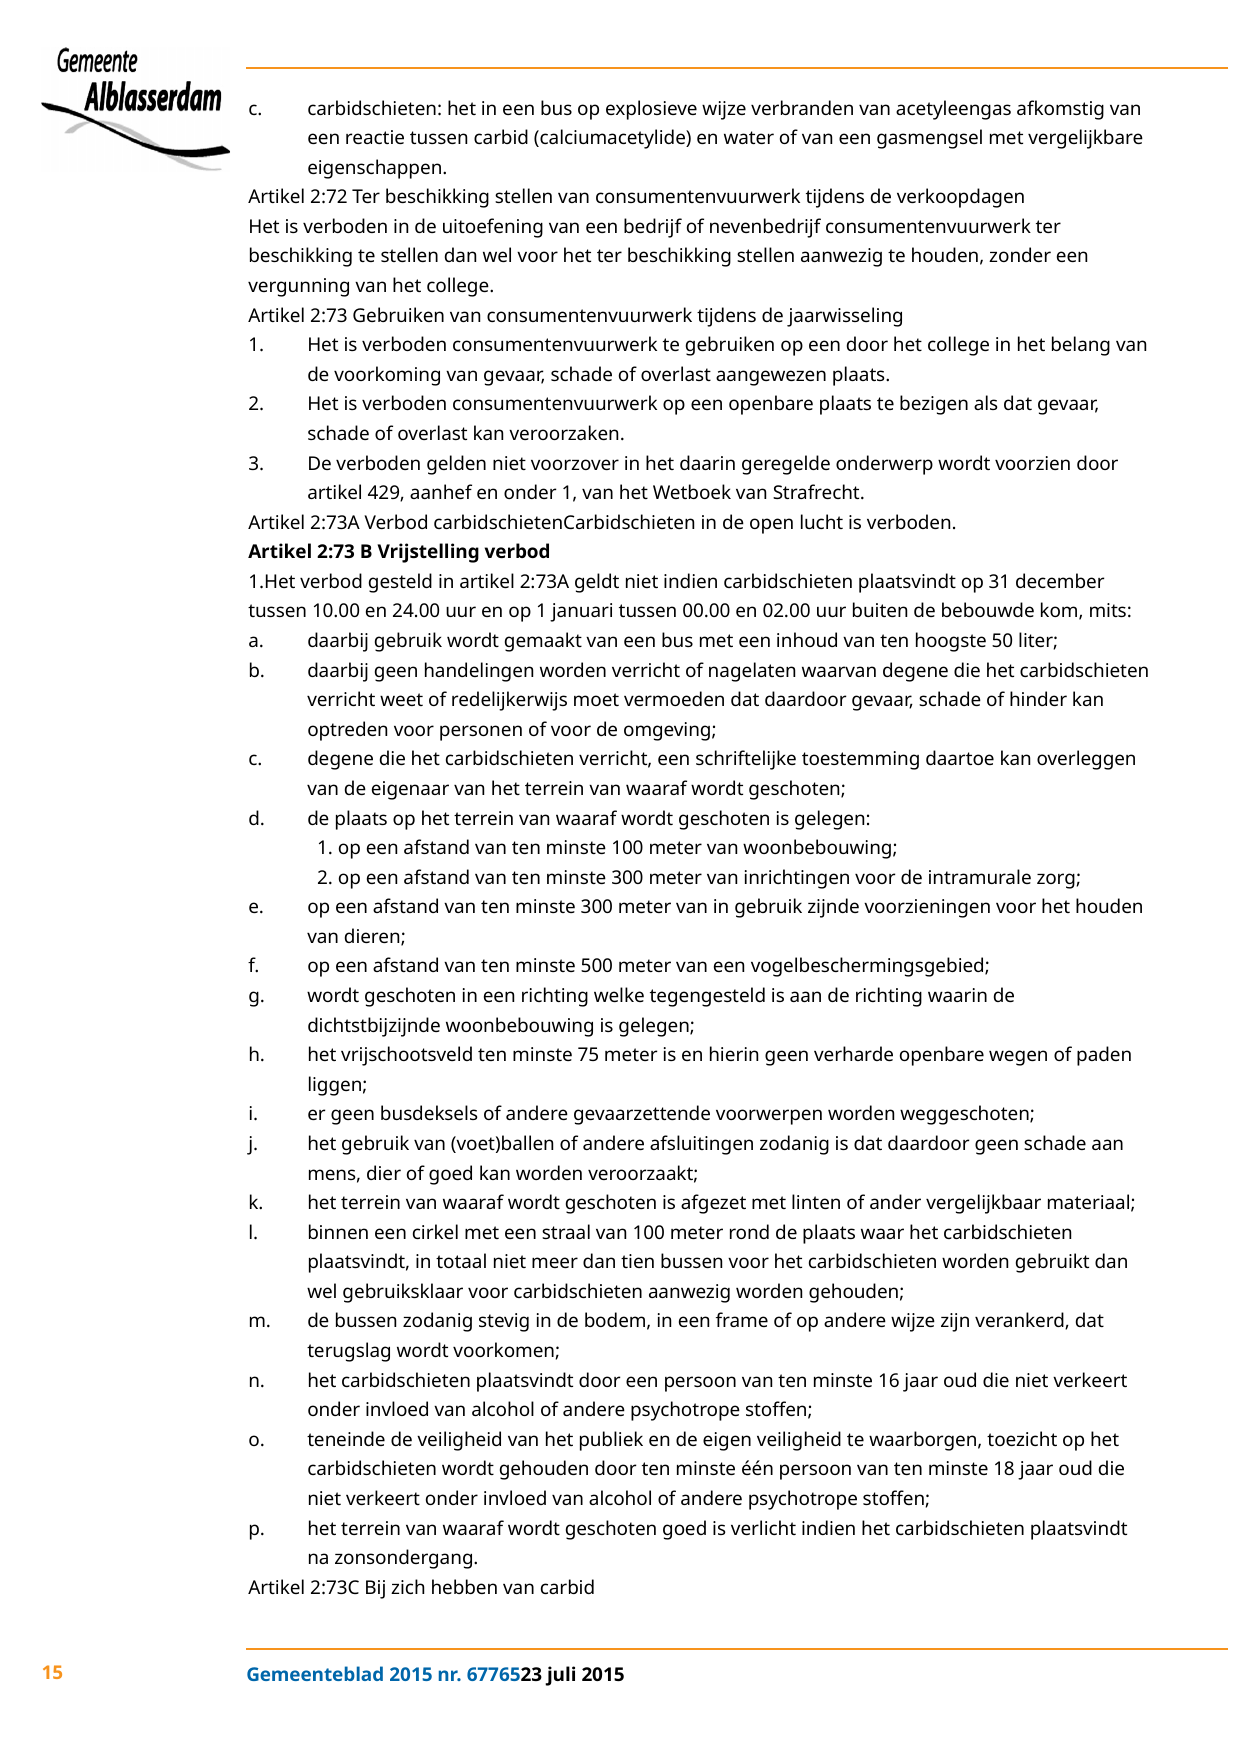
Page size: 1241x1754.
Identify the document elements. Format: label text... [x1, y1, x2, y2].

text Artikel 2:73 B Vrijstelling verbod [248, 538, 1152, 564]
text Het is verboden in de uitoefening van een bedrijf of nevenbedrijf consumentenvuurwerk ter beschikking te stellen dan wel voor het ter beschikking stellen aanwezig te houden, zonder een vergunning van het college. [248, 213, 1152, 298]
list daarbij gebruik wordt gemaakt van een bus met een inhoud van ten hoogste 50 liter; [248, 627, 1152, 653]
list op een afstand van ten minste 500 meter van een vogelbeschermingsgebied; [248, 953, 1152, 978]
list Het is verboden consumentenvuurwerk te gebruiken op een door het college in het belang van de voorkoming van gevaar, schade of overlast aangewezen plaats. [248, 331, 1152, 387]
text Artikel 2:73 Gebruiken van consumentenvuurwerk tijdens de jaarwisseling [248, 302, 1152, 328]
list het gebruik van (voet)ballen of andere afsluitingen zodanig is dat daardoor geen schade aan mens, dier of goed kan worden veroorzaakt; [248, 1130, 1152, 1186]
list de bussen zodanig stevig in de bodem, in een frame of op andere wijze zijn verankerd, dat terugslag wordt voorkomen; [248, 1308, 1152, 1363]
list het terrein van waaraf wordt geschoten is afgezet met linten of ander vergelijkbaar materiaal; [248, 1189, 1152, 1215]
text Artikel 2:72 Ter beschikking stellen van consumentenvuurwerk tijdens de verkoopdagen [248, 183, 1152, 209]
list carbidschieten: het in een bus op explosieve wijze verbranden van acetyleengas afkomstig van een reactie tussen carbid (calciumacetylide) en water of van een gasmengsel met vergelijkbare eigenschappen. [248, 95, 1152, 180]
list De verboden gelden niet voorzover in het daarin geregelde onderwerp wordt voorzien door artikel 429, aanhef en onder 1, van het Wetboek van Strafrecht. [248, 450, 1152, 505]
list 2. op een afstand van ten minste 300 meter van inrichtingen voor de intramurale zorg; [248, 864, 1152, 890]
list er geen busdeksels of andere gevaarzettende voorwerpen worden weggeschoten; [248, 1101, 1152, 1126]
text 1.Het verbod gesteld in artikel 2:73A geldt niet indien carbidschieten plaatsvindt op 31 december tussen 10.00 en 24.00 uur en op 1 januari tussen 00.00 en 02.00 uur buiten de bebouwde kom, mits: [248, 568, 1152, 623]
text Artikel 2:73C Bij zich hebben van carbid [248, 1574, 1152, 1600]
list daarbij geen handelingen worden verricht of nagelaten waarvan degene die het carbidschieten verricht weet of redelijkerwijs moet vermoeden dat daardoor gevaar, schade of hinder kan optreden voor personen of voor de omgeving; [248, 657, 1152, 742]
list binnen een cirkel met een straal van 100 meter rond de plaats waar het carbidschieten plaatsvindt, in totaal niet meer dan tien bussen voor het carbidschieten worden gebruikt dan wel gebruiksklaar voor carbidschieten aanwezig worden gehouden; [248, 1219, 1152, 1304]
list het terrein van waaraf wordt geschoten goed is verlicht indien het carbidschieten plaatsvindt na zonsondergang. [248, 1515, 1152, 1570]
list degene die het carbidschieten verricht, een schriftelijke toestemming daartoe kan overleggen van de eigenaar van het terrein van waaraf wordt geschoten; [248, 746, 1152, 801]
picture [41, 47, 231, 172]
list het carbidschieten plaatsvindt door een persoon van ten minste 16 jaar oud die niet verkeert onder invloed van alcohol of andere psychotrope stoffen; [248, 1367, 1152, 1422]
list de plaats op het terrein van waaraf wordt geschoten is gelegen: [248, 805, 1152, 831]
list Het is verboden consumentenvuurwerk op een openbare plaats te bezigen als dat gevaar, schade of overlast kan veroorzaken. [248, 391, 1152, 446]
list teneinde de veiligheid van het publiek en de eigen veiligheid te waarborgen, toezicht op het carbidschieten wordt gehouden door ten minste één persoon van ten minste 18 jaar oud die niet verkeert onder invloed van alcohol of andere psychotrope stoffen; [248, 1426, 1152, 1511]
text Artikel 2:73A Verbod carbidschietenCarbidschieten in de open lucht is verboden. [248, 509, 1152, 535]
list wordt geschoten in een richting welke tegengesteld is aan de richting waarin de dichtstbijzijnde woonbebouwing is gelegen; [248, 982, 1152, 1038]
list op een afstand van ten minste 300 meter van in gebruik zijnde voorzieningen voor het houden van dieren; [248, 893, 1152, 949]
list 1. op een afstand van ten minste 100 meter van woonbebouwing; [248, 834, 1152, 860]
list het vrijschootsveld ten minste 75 meter is en hierin geen verharde openbare wegen of paden liggen; [248, 1041, 1152, 1097]
